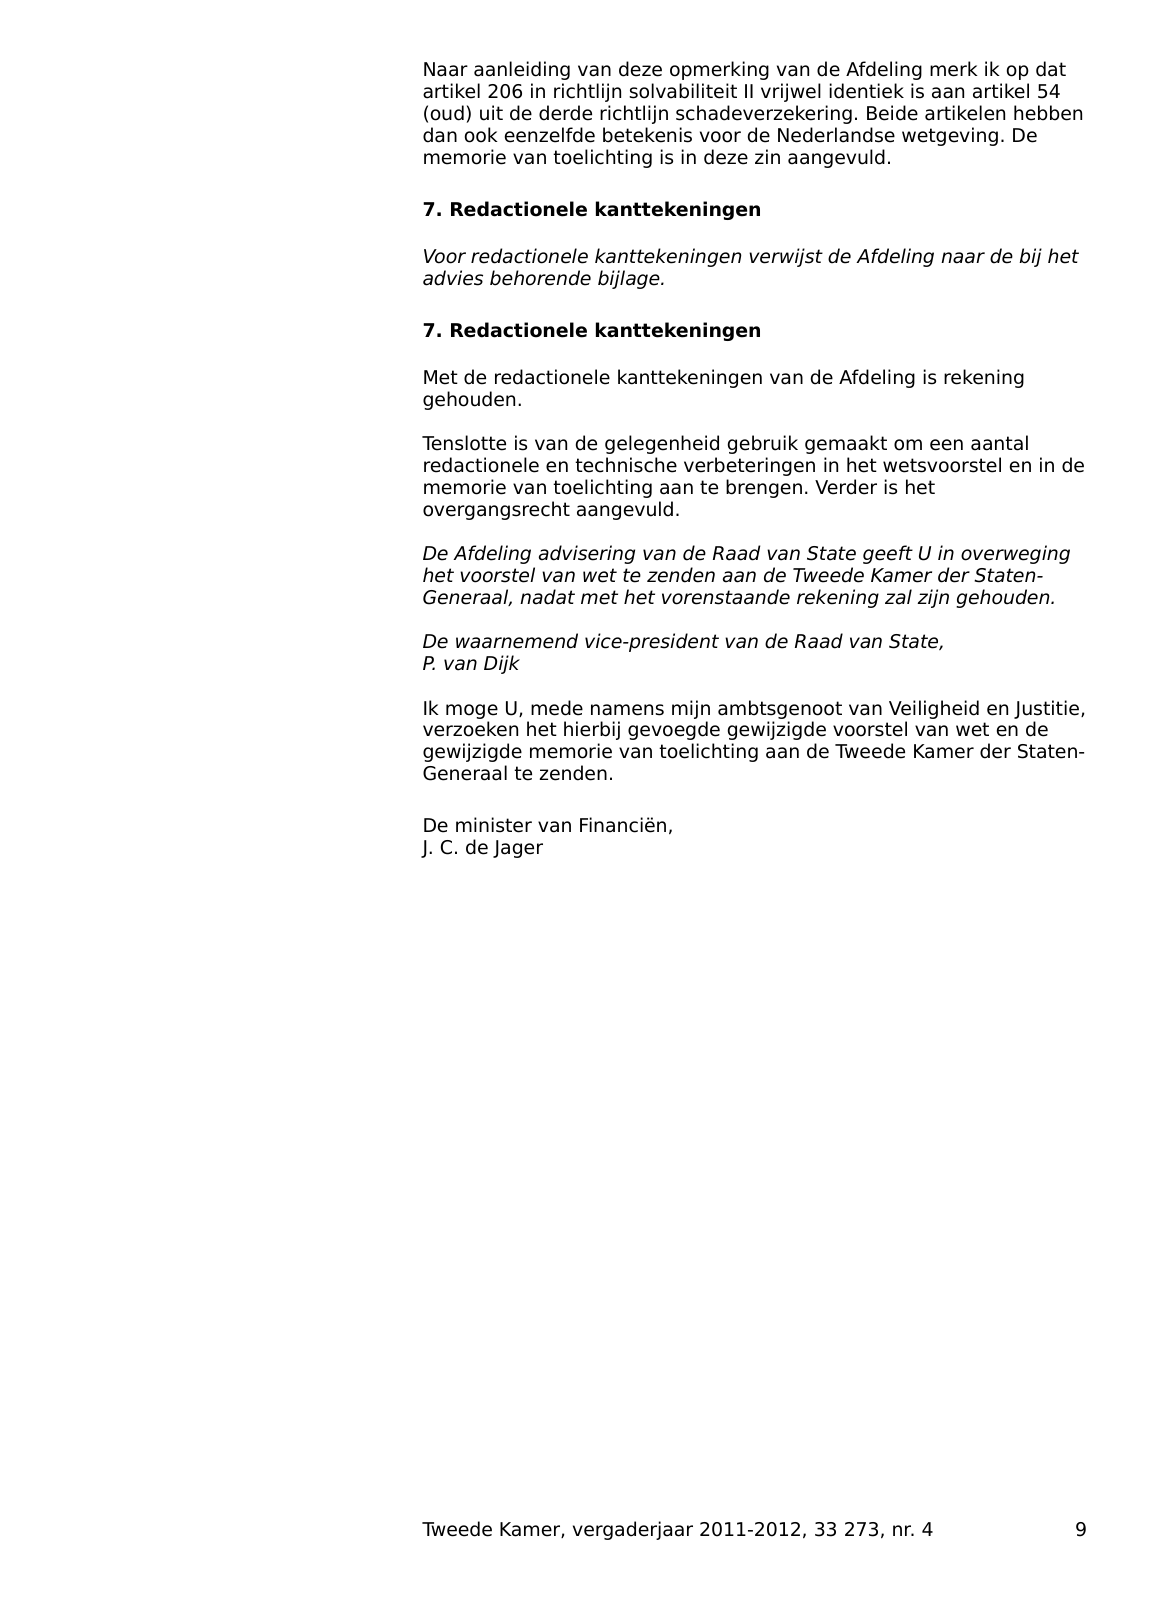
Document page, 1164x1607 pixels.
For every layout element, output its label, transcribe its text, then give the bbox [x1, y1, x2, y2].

text Voor redactionele kanttekeningen verwijst de Afdeling naar de bij het advies behorende bijlage. [422, 246, 1087, 290]
text Naar aanleiding van deze opmerking van de Afdeling merk ik op dat artikel 206 in richtlijn solvabiliteit II vrijwel identiek is aan artikel 54 (oud) uit de derde richtlijn schadeverzekering. Beide artikelen hebben dan ook eenzelfde betekenis voor de Nederlandse wetgeving. De memorie van toelichting is in deze zin aangevuld. [422, 59, 1087, 169]
subtitle 7. Redactionele kanttekeningen [422, 199, 1087, 221]
text De Afdeling advisering van de Raad van State geeft U in overweging het voorstel van wet te zenden aan de Tweede Kamer der Staten-Generaal, nadat met het vorenstaande rekening zal zijn gehouden. [422, 543, 1087, 609]
subtitle 7. Redactionele kanttekeningen [422, 320, 1087, 342]
text De minister van Financiën, J. C. de Jager [422, 815, 1087, 859]
text Tenslotte is van de gelegenheid gebruik gemaakt om een aantal redactionele en technische verbeteringen in het wetsvoorstel en in de memorie van toelichting aan te brengen. Verder is het overgangsrecht aangevuld. [422, 433, 1087, 521]
text Ik moge U, mede namens mijn ambtsgenoot van Veiligheid en Justitie, verzoeken het hierbij gevoegde gewijzigde voorstel van wet en de gewijzigde memorie van toelichting aan de Tweede Kamer der Staten-Generaal te zenden. [422, 697, 1087, 785]
text Met de redactionele kanttekeningen van de Afdeling is rekening gehouden. [422, 367, 1087, 411]
text P. van Dijk [422, 653, 1087, 675]
text De waarnemend vice-president van de Raad van State, [422, 631, 1087, 653]
